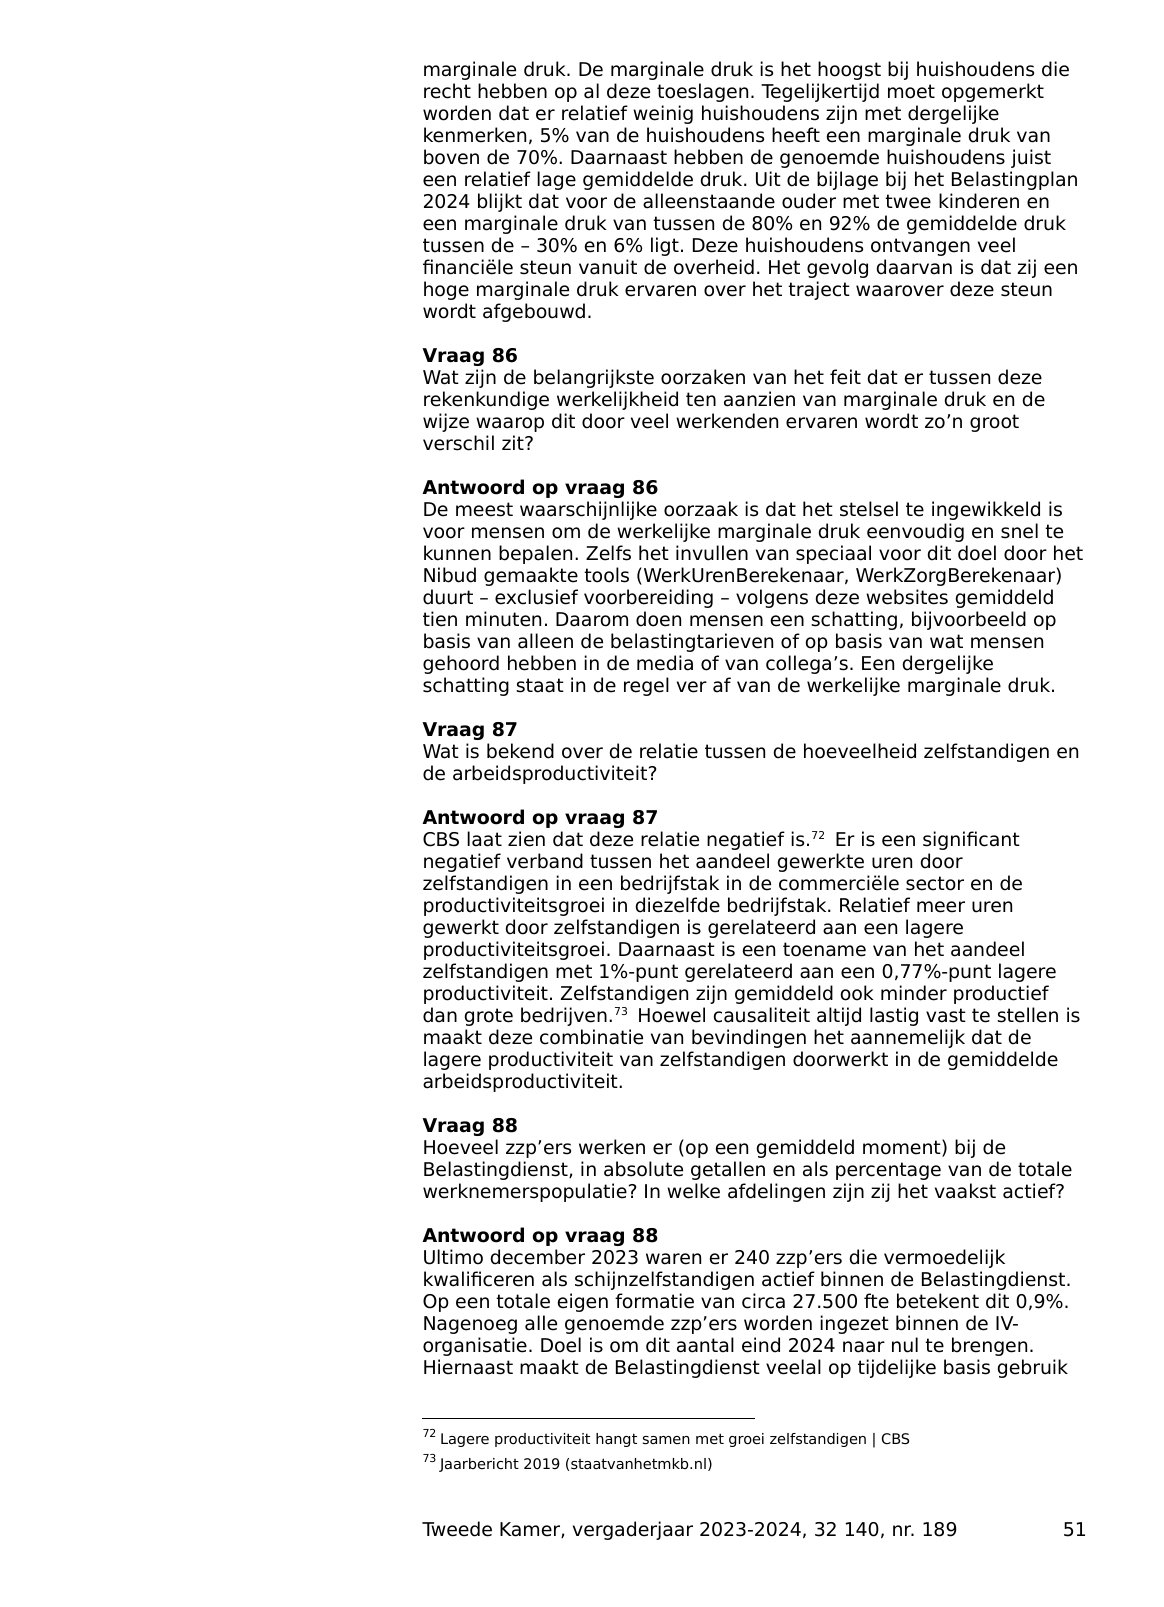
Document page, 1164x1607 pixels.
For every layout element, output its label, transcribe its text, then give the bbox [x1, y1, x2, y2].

text marginale druk. De marginale druk is het hoogst bij huishoudens die recht hebben op al deze toeslagen. Tegelijkertijd moet opgemerkt worden dat er relatief weinig huishoudens zijn met dergelijke kenmerken, 5% van de huishoudens heeft een marginale druk van boven de 70%. Daarnaast hebben de genoemde huishoudens juist een relatief lage gemiddelde druk. Uit de bijlage bij het Belastingplan 2024 blijkt dat voor de alleenstaande ouder met twee kinderen en een marginale druk van tussen de 80% en 92% de gemiddelde druk tussen de – 30% en 6% ligt. Deze huishoudens ontvangen veel financiële steun vanuit de overheid. Het gevolg daarvan is dat zij een hoge marginale druk ervaren over het traject waarover deze steun wordt afgebouwd. [422, 59, 1087, 323]
text Ultimo december 2023 waren er 240 zzp’ers die vermoedelijk kwalificeren als schijnzelfstandigen actief binnen de Belastingdienst. Op een totale eigen formatie van circa 27.500 fte betekent dit 0,9%. Nagenoeg alle genoemde zzp’ers worden ingezet binnen de IV-organisatie. Doel is om dit aantal eind 2024 naar nul te brengen. Hiernaast maakt de Belastingdienst veelal op tijdelijke basis gebruik [422, 1247, 1087, 1379]
text Vraag 87 [422, 719, 1087, 741]
text CBS laat zien dat deze relatie negatief is. Er is een significant negatief verband tussen het aandeel gewerkte uren door zelfstandigen in een bedrijfstak in de commerciële sector en de productiviteitsgroei in diezelfde bedrijfstak. Relatief meer uren gewerkt door zelfstandigen is gerelateerd aan een lagere productiviteitsgroei. Daarnaast is een toename van het aandeel zelfstandigen met 1%-punt gerelateerd aan een 0,77%-punt lagere productiviteit. Zelfstandigen zijn gemiddeld ook minder productief dan grote bedrijven. Hoewel causaliteit altijd lastig vast te stellen is maakt deze combinatie van bevindingen het aannemelijk dat de lagere productiviteit van zelfstandigen doorwerkt in de gemiddelde arbeidsproductiviteit. [422, 829, 1087, 1093]
text Vraag 86 [422, 345, 1087, 367]
text Antwoord op vraag 86 [422, 477, 1087, 499]
text Vraag 88 [422, 1115, 1087, 1137]
text Wat is bekend over de relatie tussen de hoeveelheid zelfstandigen en de arbeidsproductiviteit? [422, 741, 1087, 785]
text De meest waarschijnlijke oorzaak is dat het stelsel te ingewikkeld is voor mensen om de werkelijke marginale druk eenvoudig en snel te kunnen bepalen. Zelfs het invullen van speciaal voor dit doel door het Nibud gemaakte tools (WerkUrenBerekenaar, WerkZorgBerekenaar) duurt – exclusief voorbereiding – volgens deze websites gemiddeld tien minuten. Daarom doen mensen een schatting, bijvoorbeeld op basis van alleen de belastingtarieven of op basis van wat mensen gehoord hebben in de media of van collega’s. Een dergelijke schatting staat in de regel ver af van de werkelijke marginale druk. [422, 499, 1087, 697]
text Hoeveel zzp’ers werken er (op een gemiddeld moment) bij de Belastingdienst, in absolute getallen en als percentage van de totale werknemerspopulatie? In welke afdelingen zijn zij het vaakst actief? [422, 1137, 1087, 1203]
text Lagere productiviteit hangt samen met groei zelfstandigen | CBS [422, 1427, 1087, 1449]
text Wat zijn de belangrijkste oorzaken van het feit dat er tussen deze rekenkundige werkelijkheid ten aanzien van marginale druk en de wijze waarop dit door veel werkenden ervaren wordt zo’n groot verschil zit? [422, 367, 1087, 455]
text Antwoord op vraag 88 [422, 1225, 1087, 1247]
text Jaarbericht 2019 (staatvanhetmkb.nl) [422, 1452, 1087, 1474]
text Antwoord op vraag 87 [422, 807, 1087, 829]
